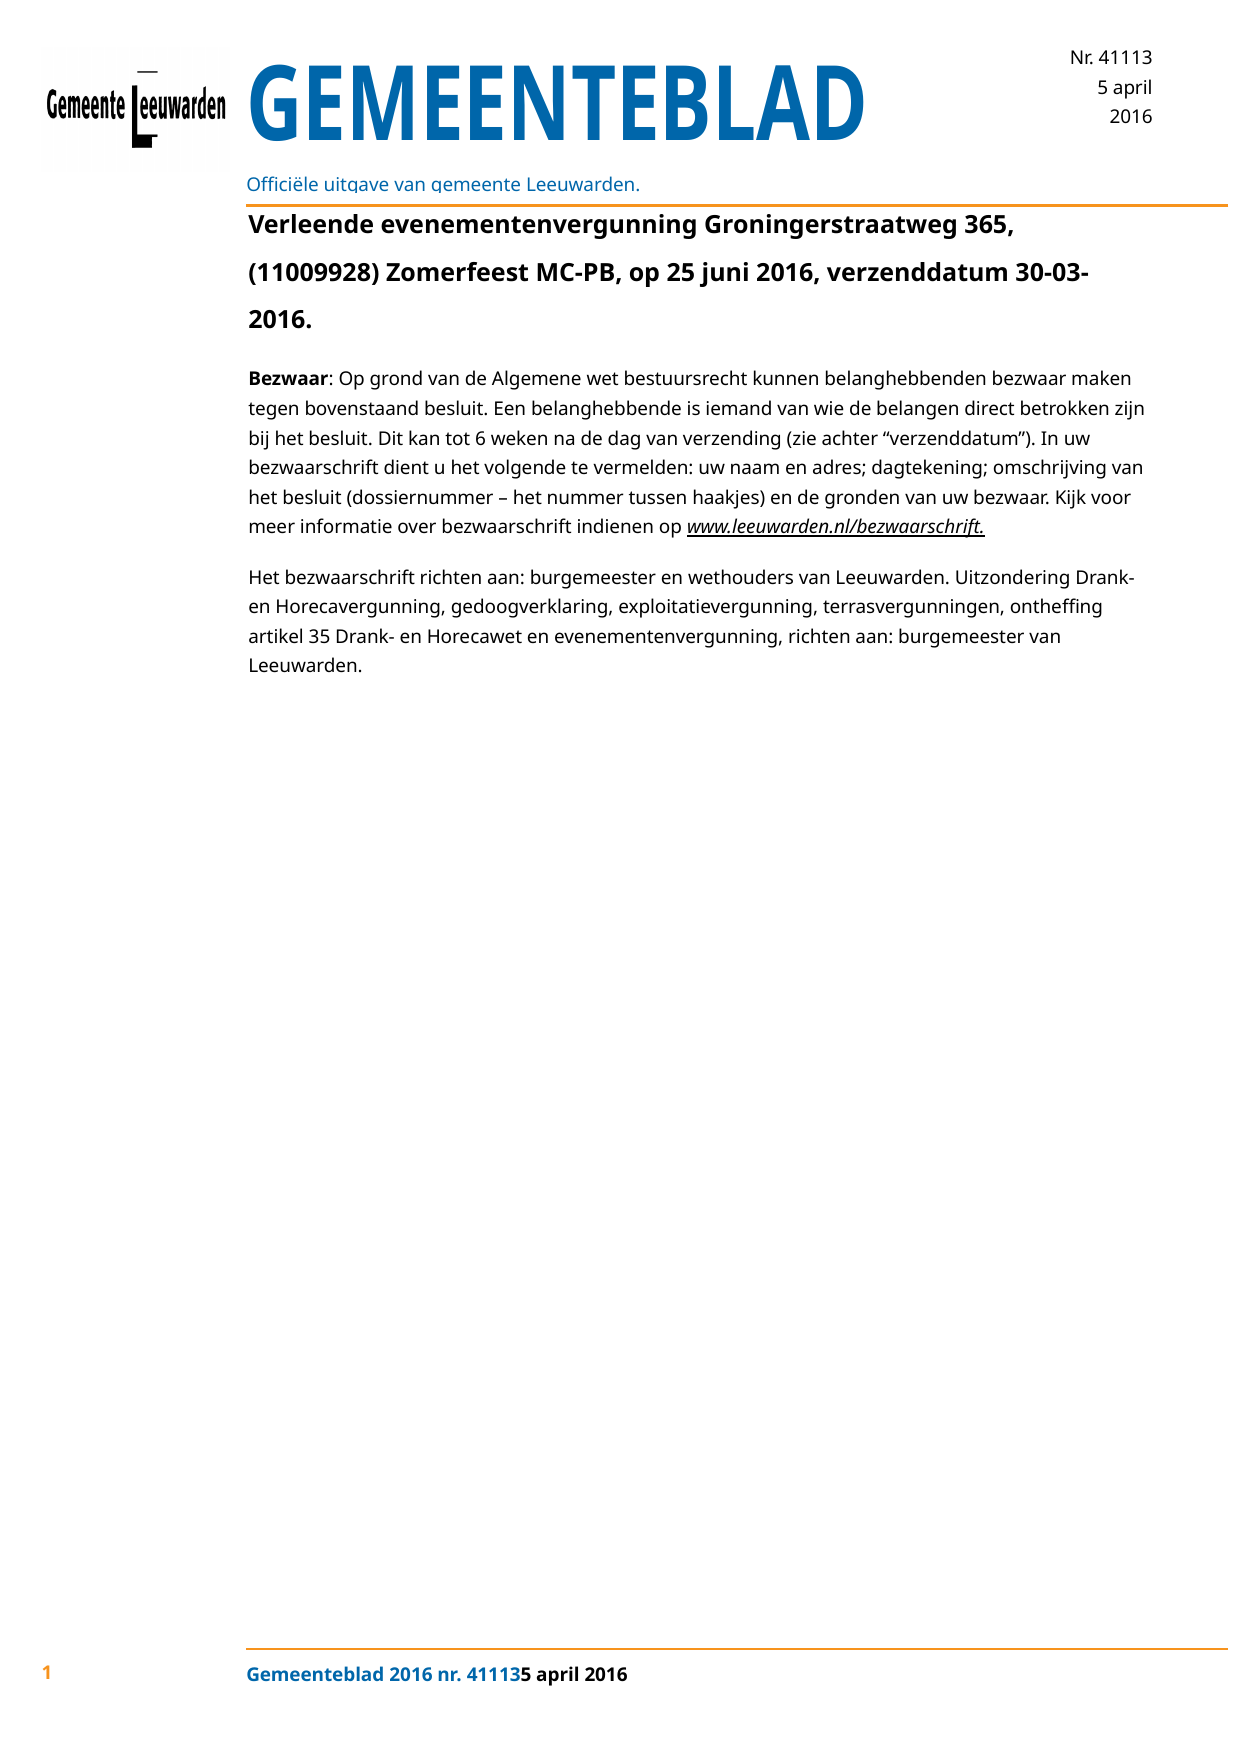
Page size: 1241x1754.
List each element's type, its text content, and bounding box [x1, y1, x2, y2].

text Bezwaar: Op grond van de Algemene wet bestuursrecht kunnen belanghebbenden bezwaar maken tegen bovenstaand besluit. Een belanghebbende is iemand van wie de belangen direct betrokken zijn bij het besluit. Dit kan tot 6 weken na de dag van verzending (zie achter “verzenddatum”). In uw bezwaarschrift dient u het volgende te vermelden: uw naam en adres; dagtekening; omschrijving van het besluit (dossiernummer – het nummer tussen haakjes) en de gronden van uw bezwaar. Kijk voor meer informatie over bezwaarschrift indienen op www.leeuwarden.nl/bezwaarschrift. [248, 366, 1152, 539]
text Verleende evenementenvergunning Groningerstraatweg 365, (11009928) Zomerfeest MC-PB, op 25 juni 2016, verzenddatum 30-03-2016. [248, 207, 1152, 336]
picture [41, 47, 231, 172]
text Het bezwaarschrift richten aan: burgemeester en wethouders van Leeuwarden. Uitzondering Drank- en Horecavergunning, gedoogverklaring, exploitatievergunning, terrasvergunningen, ontheffing artikel 35 Drank- en Horecawet en evenementenvergunning, richten aan: burgemeester van Leeuwarden. [248, 564, 1152, 678]
